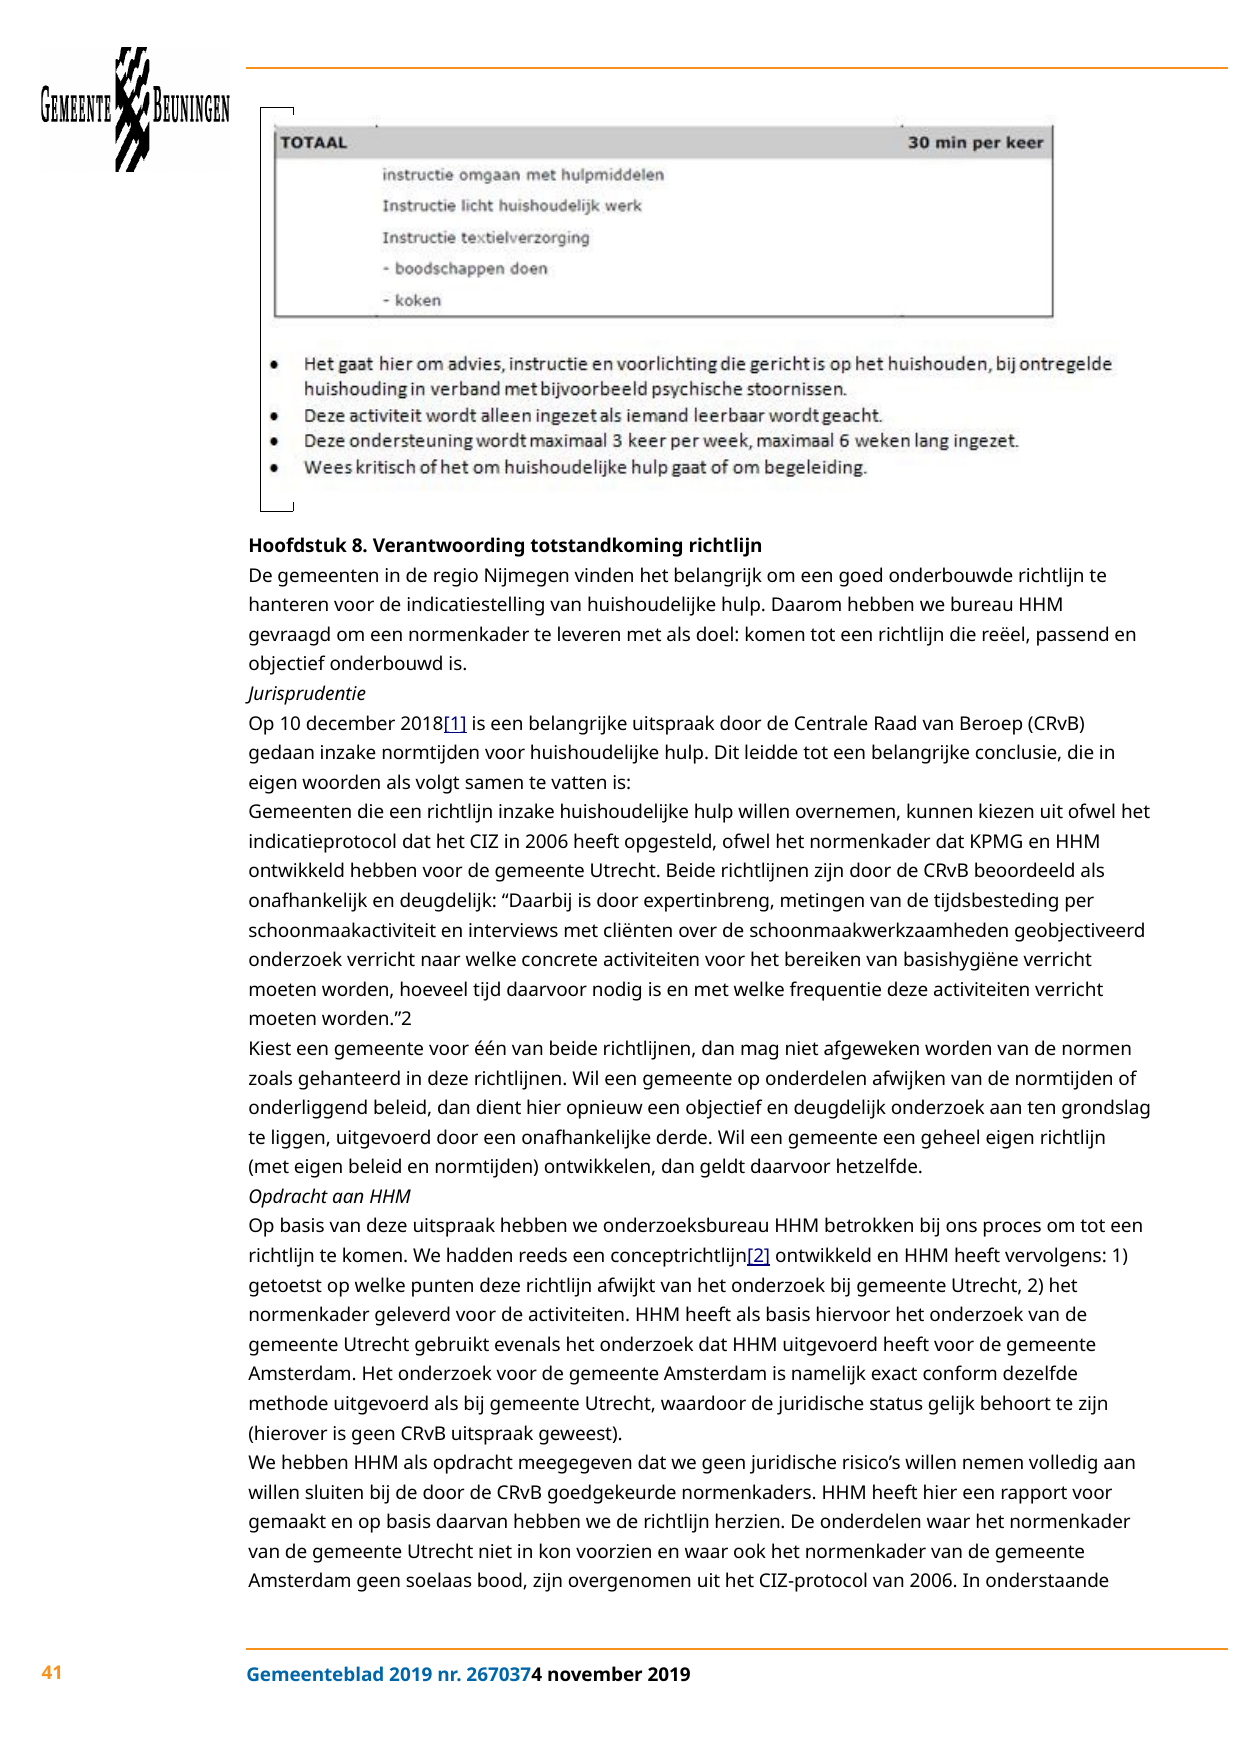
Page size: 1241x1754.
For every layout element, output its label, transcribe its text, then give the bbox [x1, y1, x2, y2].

text Op 10 december 2018[1] is een belangrijke uitspraak door de Centrale Raad van Beroep (CRvB) gedaan inzake normtijden voor huishoudelijke hulp. Dit leidde tot een belangrijke conclusie, die in eigen woorden als volgt samen te vatten is: [248, 710, 1152, 794]
text Jurisprudentie [248, 680, 1152, 706]
text De gemeenten in de regio Nijmegen vinden het belangrijk om een goed onderbouwde richtlijn te hanteren voor de indicatiestelling van huishoudelijke hulp. Daarom hebben we bureau HHM gevraagd om een normenkader te leveren met als doel: komen tot een richtlijn die reëel, passend en objectief onderbouwd is. [248, 562, 1152, 676]
text Gemeenten die een richtlijn inzake huishoudelijke hulp willen overnemen, kunnen kiezen uit ofwel het indicatieprotocol dat het CIZ in 2006 heeft opgesteld, ofwel het normenkader dat KPMG en HHM ontwikkeld hebben voor de gemeente Utrecht. Beide richtlijnen zijn door de CRvB beoordeeld als onafhankelijk en deugdelijk: “Daarbij is door expertinbreng, metingen van de tijdsbesteding per schoonmaakactiviteit en interviews met cliënten over de schoonmaakwerkzaamheden geobjectiveerd onderzoek verricht naar welke concrete activiteiten voor het bereiken van basishygiëne verricht moeten worden, hoeveel tijd daarvoor nodig is en met welke frequentie deze activiteiten verricht moeten worden.”2 [248, 798, 1152, 1031]
text Kiest een gemeente voor één van beide richtlijnen, dan mag niet afgeweken worden van de normen zoals gehanteerd in deze richtlijnen. Wil een gemeente op onderdelen afwijken van de normtijden of onderliggend beleid, dan dient hier opnieuw een objectief en deugdelijk onderzoek aan ten grondslag te liggen, uitgevoerd door een onafhankelijke derde. Wil een gemeente een geheel eigen richtlijn (met eigen beleid en normtijden) ontwikkelen, dan geldt daarvoor hetzelfde. [248, 1035, 1152, 1179]
picture [268, 115, 1118, 502]
picture [41, 47, 231, 172]
text Hoofdstuk 8. Verantwoording totstandkoming richtlijn [248, 532, 1152, 558]
text Op basis van deze uitspraak hebben we onderzoeksbureau HHM betrokken bij ons proces om tot een richtlijn te komen. We hadden reeds een conceptrichtlijn[2] ontwikkeld en HHM heeft vervolgens: 1) getoetst op welke punten deze richtlijn afwijkt van het onderzoek bij gemeente Utrecht, 2) het normenkader geleverd voor de activiteiten. HHM heeft als basis hiervoor het onderzoek van de gemeente Utrecht gebruikt evenals het onderzoek dat HHM uitgevoerd heeft voor de gemeente Amsterdam. Het onderzoek voor de gemeente Amsterdam is namelijk exact conform dezelfde methode uitgevoerd als bij gemeente Utrecht, waardoor de juridische status gelijk behoort te zijn (hierover is geen CRvB uitspraak geweest). [248, 1213, 1152, 1445]
text We hebben HHM als opdracht meegegeven dat we geen juridische risico’s willen nemen volledig aan willen sluiten bij de door de CRvB goedgekeurde normenkaders. HHM heeft hier een rapport voor gemaakt en op basis daarvan hebben we de richtlijn herzien. De onderdelen waar het normenkader van de gemeente Utrecht niet in kon voorzien en waar ook het normenkader van de gemeente Amsterdam geen soelaas bood, zijn overgenomen uit het CIZ-protocol van 2006. In onderstaande [248, 1449, 1152, 1593]
text Opdracht aan HHM [248, 1183, 1152, 1209]
